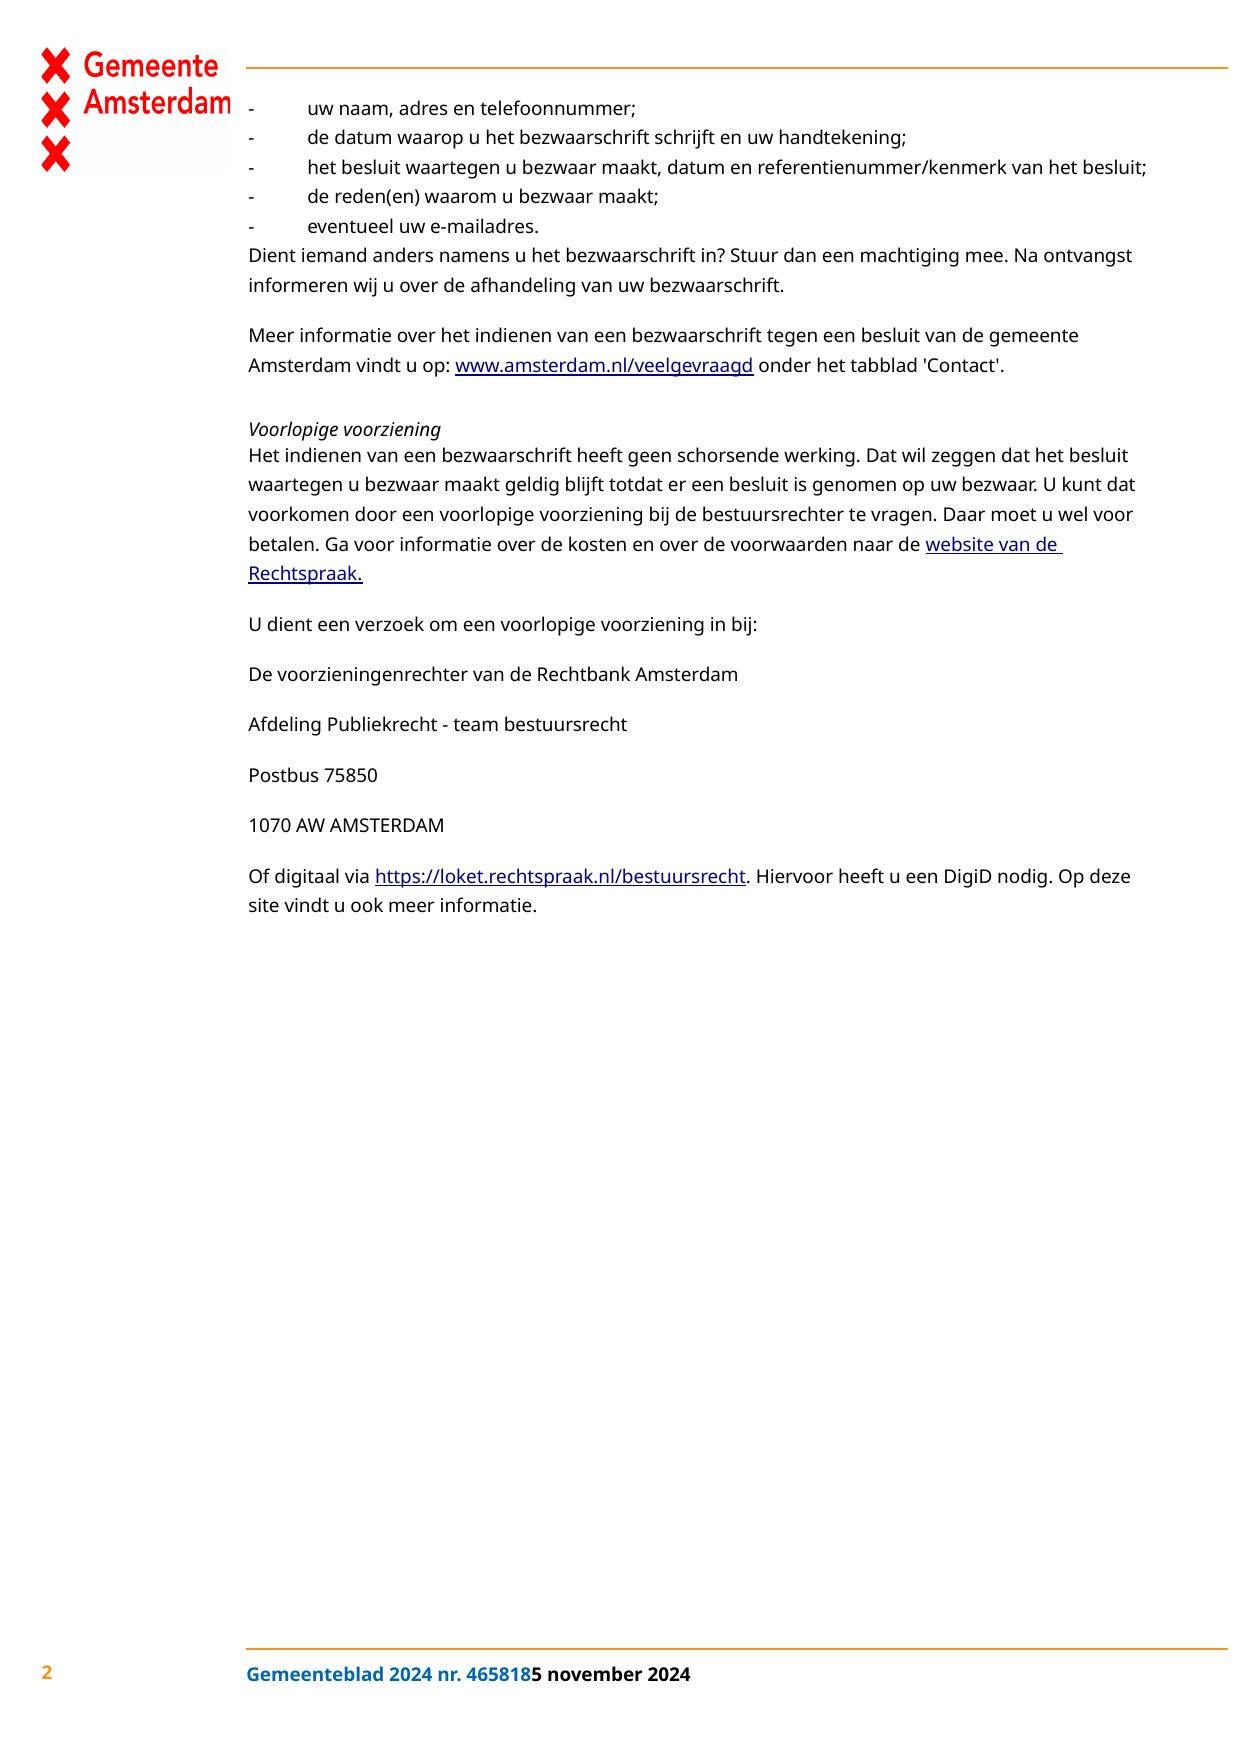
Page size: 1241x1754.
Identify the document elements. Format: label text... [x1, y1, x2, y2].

text Dient iemand anders namens u het bezwaarschrift in? Stuur dan een machtiging mee. Na ontvangst informeren wij u over de afhandeling van uw bezwaarschrift. [248, 243, 1152, 298]
text 1070 AW AMSTERDAM [248, 812, 1152, 838]
list eventueel uw e-mailadres. [248, 213, 1152, 239]
text Meer informatie over het indienen van een bezwaarschrift tegen een besluit van de gemeente Amsterdam vindt u op: www.amsterdam.nl/veelgevraagd onder het tabblad 'Contact'. [248, 323, 1152, 378]
text U dient een verzoek om een voorlopige voorziening in bij: [248, 611, 1152, 636]
text Afdeling Publiekrecht - team bestuursrecht [248, 712, 1152, 737]
text Postbus 75850 [248, 762, 1152, 788]
list de datum waarop u het bezwaarschrift schrijft en uw handtekening; [248, 124, 1152, 150]
list uw naam, adres en telefoonnummer; [248, 95, 1152, 121]
picture [41, 47, 231, 172]
list het besluit waartegen u bezwaar maakt, datum en referentienummer/kenmerk van het besluit; [248, 154, 1152, 180]
text Voorlopige voorziening [248, 416, 1152, 442]
text De voorzieningenrechter van de Rechtbank Amsterdam [248, 661, 1152, 687]
list de reden(en) waarom u bezwaar maakt; [248, 183, 1152, 209]
text Of digitaal via https://loket.rechtspraak.nl/bestuursrecht. Hiervoor heeft u een DigiD nodig. Op deze site vindt u ook meer informatie. [248, 863, 1152, 918]
text Het indienen van een bezwaarschrift heeft geen schorsende werking. Dat wil zeggen dat het besluit waartegen u bezwaar maakt geldig blijft totdat er een besluit is genomen op uw bezwaar. U kunt dat voorkomen door een voorlopige voorziening bij de bestuursrechter te vragen. Daar moet u wel voor betalen. Ga voor informatie over de kosten en over de voorwaarden naar de website van de Rechtspraak. [248, 442, 1152, 586]
